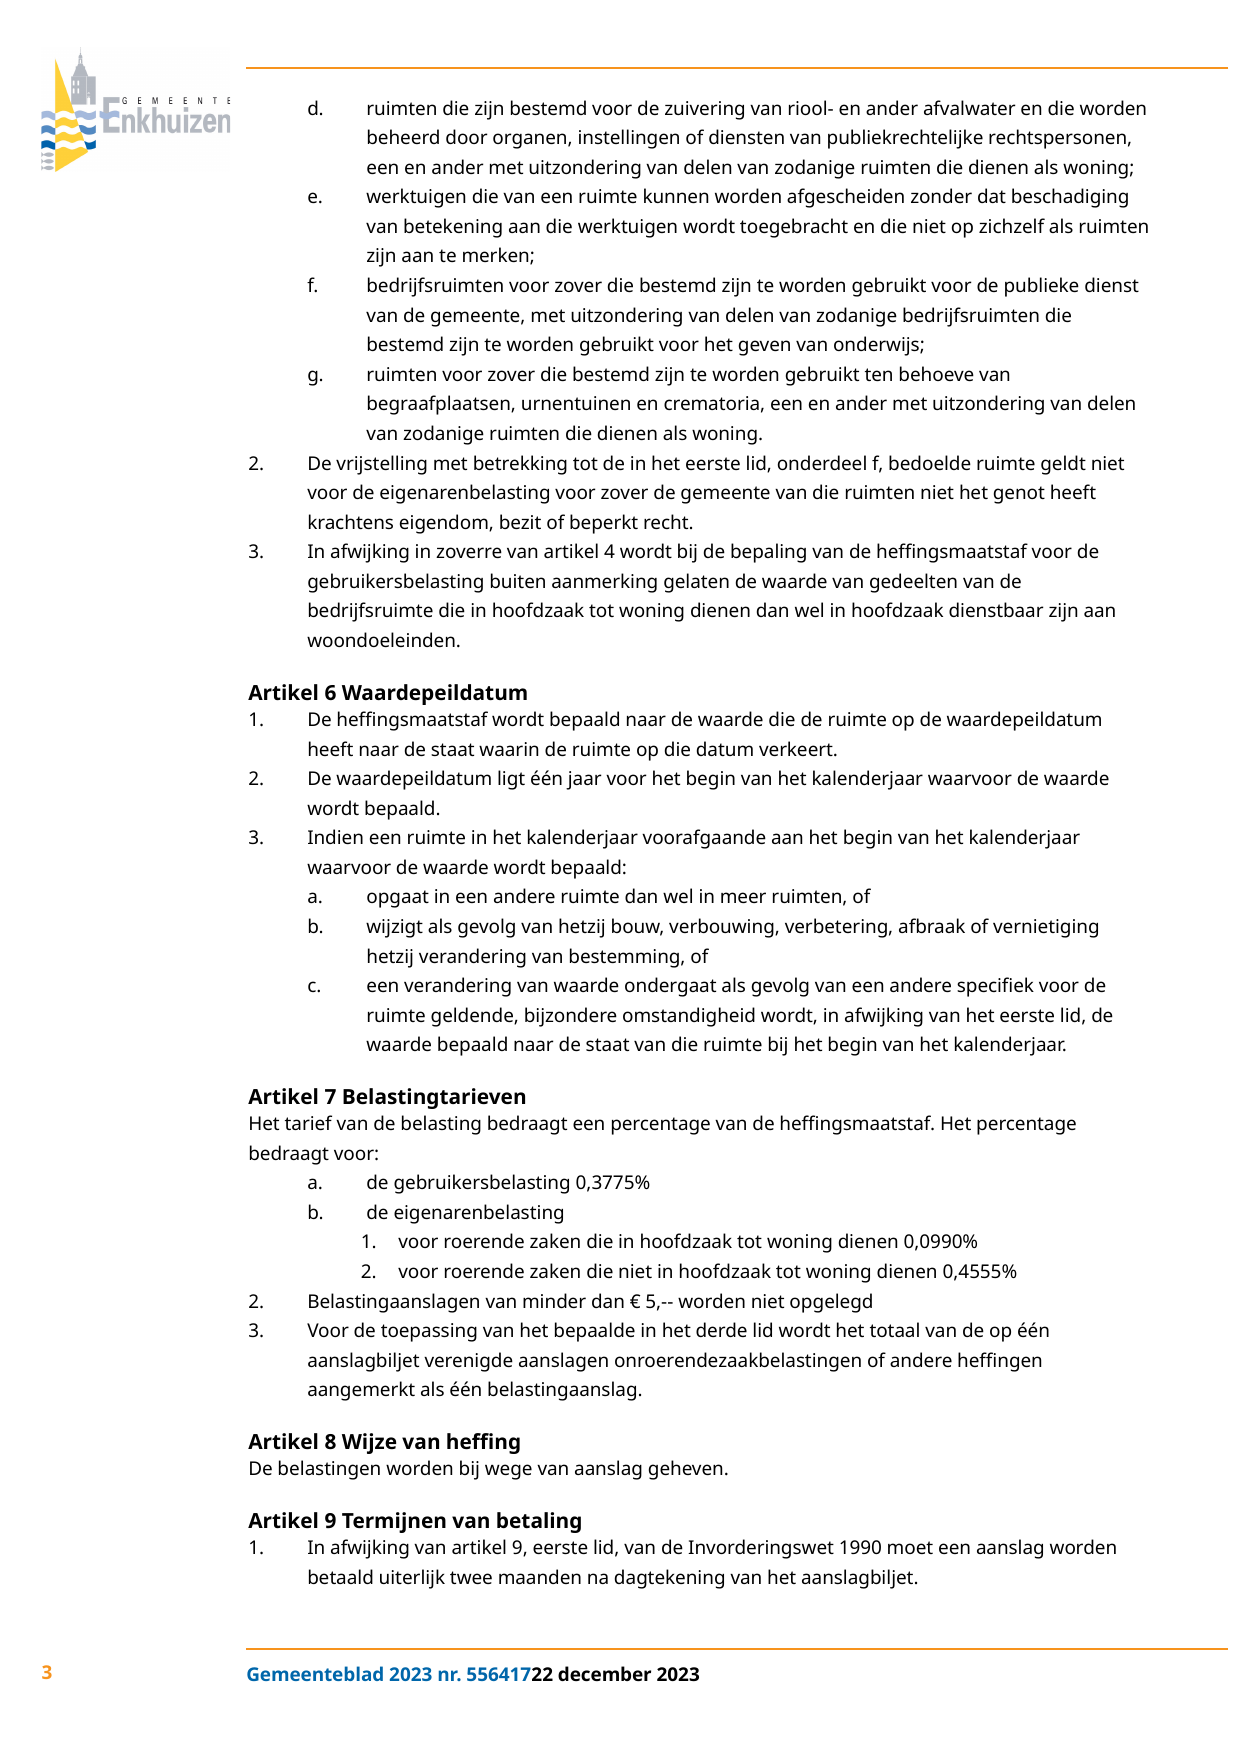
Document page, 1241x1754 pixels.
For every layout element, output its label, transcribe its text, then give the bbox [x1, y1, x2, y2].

list De heffingsmaatstaf wordt bepaald naar de waarde die de ruimte op de waardepeildatum heeft naar de staat waarin de ruimte op die datum verkeert. [248, 706, 1152, 761]
list een verandering van waarde ondergaat als gevolg van een andere specifiek voor de ruimte geldende, bijzondere omstandigheid wordt, in afwijking van het eerste lid, de waarde bepaald naar de staat van die ruimte bij het begin van het kalenderjaar. [307, 972, 1152, 1057]
text Artikel 9 Termijnen van betaling [248, 1506, 1152, 1534]
list voor roerende zaken die niet in hoofdzaak tot woning dienen 0,4555% [361, 1258, 1152, 1284]
list bedrijfsruimten voor zover die bestemd zijn te worden gebruikt voor de publieke dienst van de gemeente, met uitzondering van delen van zodanige bedrijfsruimten die bestemd zijn te worden gebruikt voor het geven van onderwijs; [307, 272, 1152, 357]
list In afwijking van artikel 9, eerste lid, van de Invorderingswet 1990 moet een aanslag worden betaald uiterlijk twee maanden na dagtekening van het aanslagbiljet. [248, 1534, 1152, 1590]
text Artikel 7 Belastingtarieven [248, 1082, 1152, 1110]
list ruimten voor zover die bestemd zijn te worden gebruikt ten behoeve van begraafplaatsen, urnentuinen en crematoria, een en ander met uitzondering van delen van zodanige ruimten die dienen als woning. [307, 361, 1152, 446]
list wijzigt als gevolg van hetzij bouw, verbouwing, verbetering, afbraak of vernietiging hetzij verandering van bestemming, of [307, 913, 1152, 968]
list Voor de toepassing van het bepaalde in het derde lid wordt het totaal van de op één aanslagbiljet verenigde aanslagen onroerendezaakbelastingen of andere heffingen aangemerkt als één belastingaanslag. [248, 1317, 1152, 1402]
list De vrijstelling met betrekking tot de in het eerste lid, onderdeel f, bedoelde ruimte geldt niet voor de eigenarenbelasting voor zover de gemeente van die ruimten niet het genot heeft krachtens eigendom, bezit of beperkt recht. [248, 450, 1152, 535]
list Belastingaanslagen van minder dan € 5,-- worden niet opgelegd [248, 1288, 1152, 1314]
list ruimten die zijn bestemd voor de zuivering van riool- en ander afvalwater en die worden beheerd door organen, instellingen of diensten van publiekrechtelijke rechtspersonen, een en ander met uitzondering van delen van zodanige ruimten die dienen als woning; [307, 95, 1152, 180]
list Indien een ruimte in het kalenderjaar voorafgaande aan het begin van het kalenderjaar waarvoor de waarde wordt bepaald: [248, 824, 1152, 880]
list De waardepeildatum ligt één jaar voor het begin van het kalenderjaar waarvoor de waarde wordt bepaald. [248, 765, 1152, 821]
list voor roerende zaken die in hoofdzaak tot woning dienen 0,0990% [361, 1229, 1152, 1254]
text Het tarief van de belasting bedraagt een percentage van de heffingsmaatstaf. Het percentage bedraagt voor: [248, 1110, 1152, 1166]
list In afwijking in zoverre van artikel 4 wordt bij de bepaling van de heffingsmaatstaf voor de gebruikersbelasting buiten aanmerking gelaten de waarde van gedeelten van de bedrijfsruimte die in hoofdzaak tot woning dienen dan wel in hoofdzaak dienstbaar zijn aan woondoeleinden. [248, 538, 1152, 653]
text Artikel 8 Wijze van heffing [248, 1427, 1152, 1456]
list de gebruikersbelasting 0,3775% [307, 1169, 1152, 1195]
list de eigenarenbelasting [307, 1199, 1152, 1225]
text Artikel 6 Waardepeildatum [248, 678, 1152, 706]
picture [41, 47, 231, 172]
list opgaat in een andere ruimte dan wel in meer ruimten, of [307, 884, 1152, 909]
list werktuigen die van een ruimte kunnen worden afgescheiden zonder dat beschadiging van betekening aan die werktuigen wordt toegebracht en die niet op zichzelf als ruimten zijn aan te merken; [307, 183, 1152, 268]
text De belastingen worden bij wege van aanslag geheven. [248, 1456, 1152, 1481]
